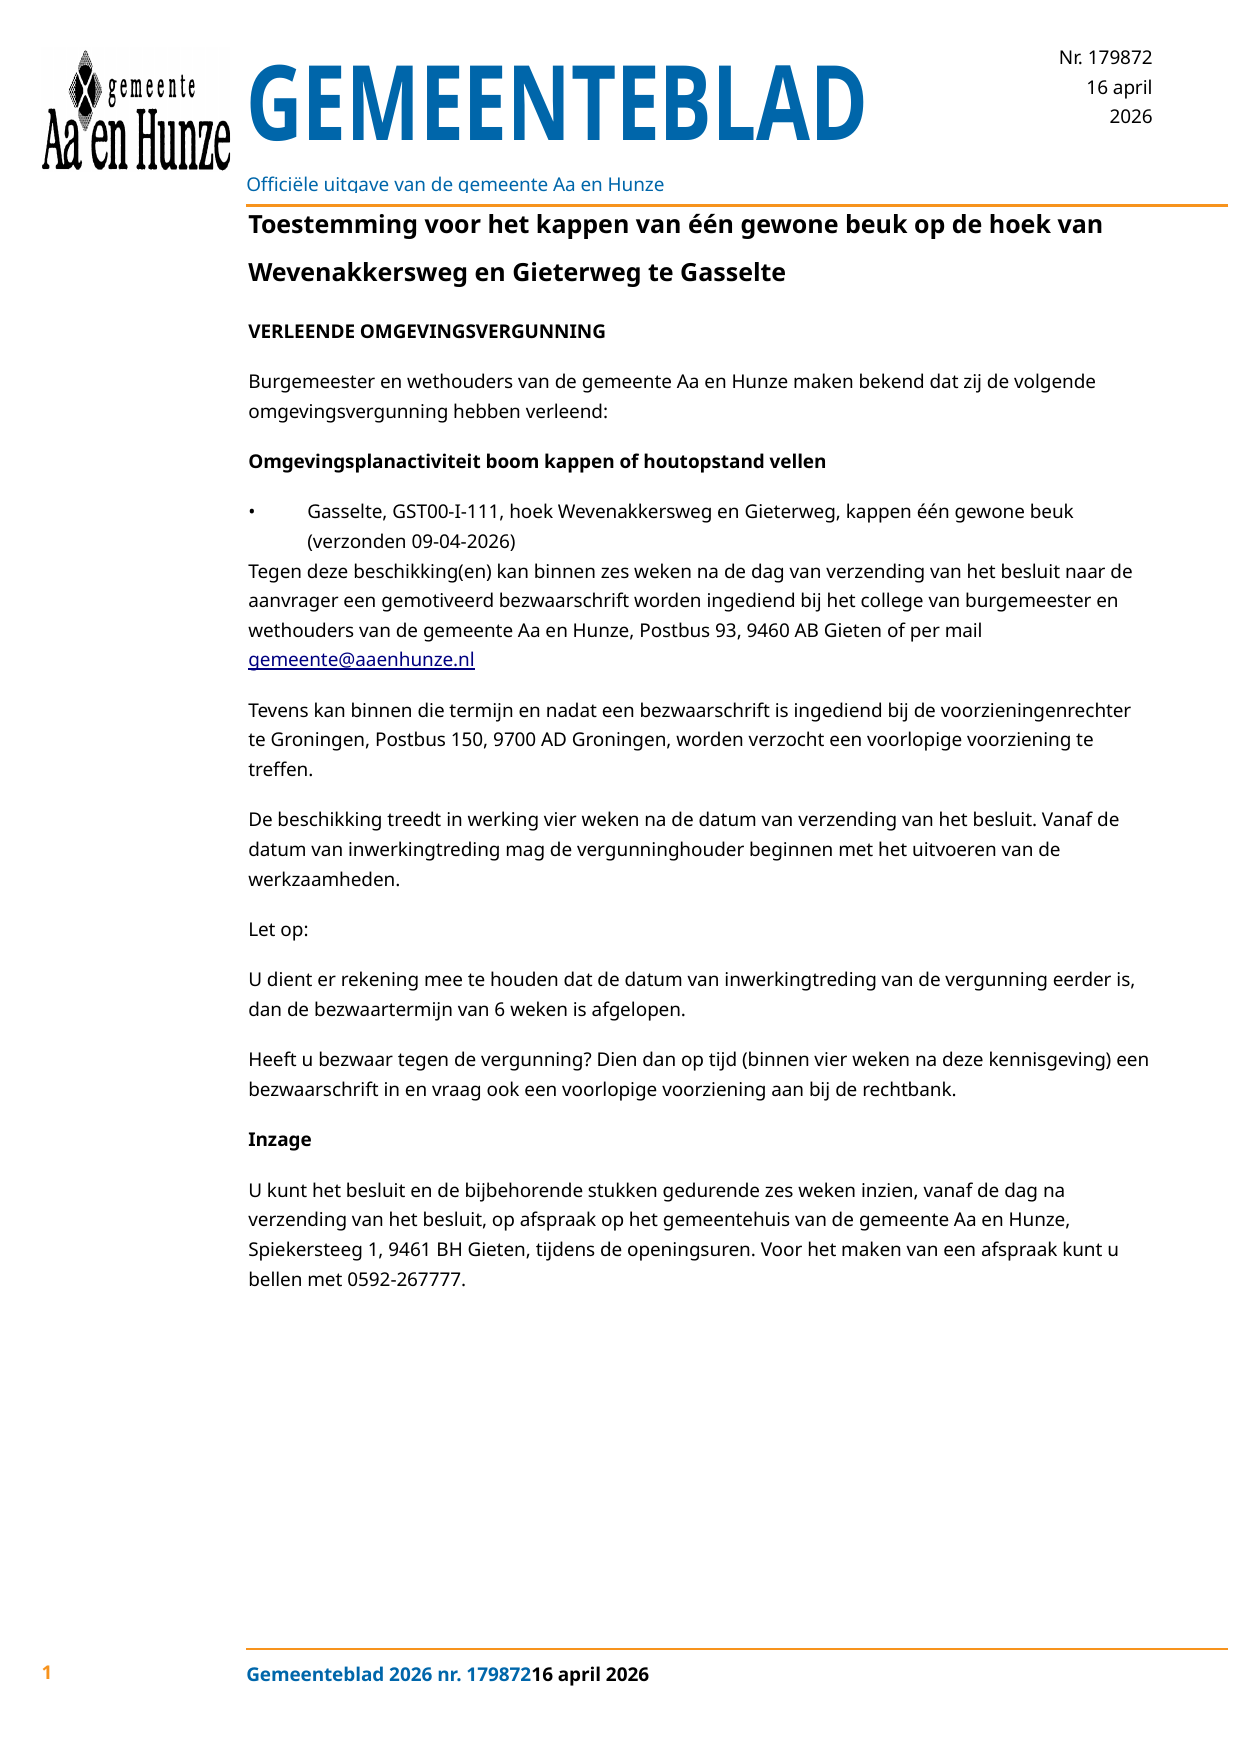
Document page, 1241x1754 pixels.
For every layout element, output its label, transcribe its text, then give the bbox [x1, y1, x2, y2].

text Tegen deze beschikking(en) kan binnen zes weken na de dag van verzending van het besluit naar de aanvrager een gemotiveerd bezwaarschrift worden ingediend bij het college van burgemeester en wethouders van de gemeente Aa en Hunze, Postbus 93, 9460 AB Gieten of per mail gemeente@aaenhunze.nl [248, 558, 1152, 672]
text U kunt het besluit en de bijbehorende stukken gedurende zes weken inzien, vanaf de dag na verzending van het besluit, op afspraak op het gemeentehuis van de gemeente Aa en Hunze, Spiekersteeg 1, 9461 BH Gieten, tijdens de openingsuren. Voor het maken van een afspraak kunt u bellen met 0592-267777. [248, 1177, 1152, 1292]
text Heeft u bezwaar tegen de vergunning? Dien dan op tijd (binnen vier weken na deze kennisgeving) een bezwaarschrift in en vraag ook een voorlopige voorziening aan bij de rechtbank. [248, 1047, 1152, 1102]
list Gasselte, GST00-I-111, hoek Wevenakkersweg en Gieterweg, kappen één gewone beuk (verzonden 09-04-2026) [248, 499, 1152, 554]
text U dient er rekening mee te houden dat de datum van inwerkingtreding van de vergunning eerder is, dan de bezwaartermijn van 6 weken is afgelopen. [248, 967, 1152, 1022]
text Omgevingsplanactiviteit boom kappen of houtopstand vellen [248, 448, 1152, 474]
text Toestemming voor het kappen van één gewone beuk op de hoek van Wevenakkersweg en Gieterweg te Gasselte [248, 207, 1152, 288]
text De beschikking treedt in werking vier weken na de datum van verzending van het besluit. Vanaf de datum van inwerkingtreding mag de vergunninghouder beginnen met het uitvoeren van de werkzaamheden. [248, 807, 1152, 892]
text Let op: [248, 916, 1152, 942]
text Burgemeester en wethouders van de gemeente Aa en Hunze maken bekend dat zij de volgende omgevingsvergunning hebben verleend: [248, 368, 1152, 424]
picture [41, 47, 231, 172]
text VERLEENDE OMGEVINGSVERGUNNING [248, 318, 1152, 344]
text Inzage [248, 1127, 1152, 1152]
text Tevens kan binnen die termijn en nadat een bezwaarschrift is ingediend bij de voorzieningenrechter te Groningen, Postbus 150, 9700 AD Groningen, worden verzocht een voorlopige voorziening te treffen. [248, 697, 1152, 782]
